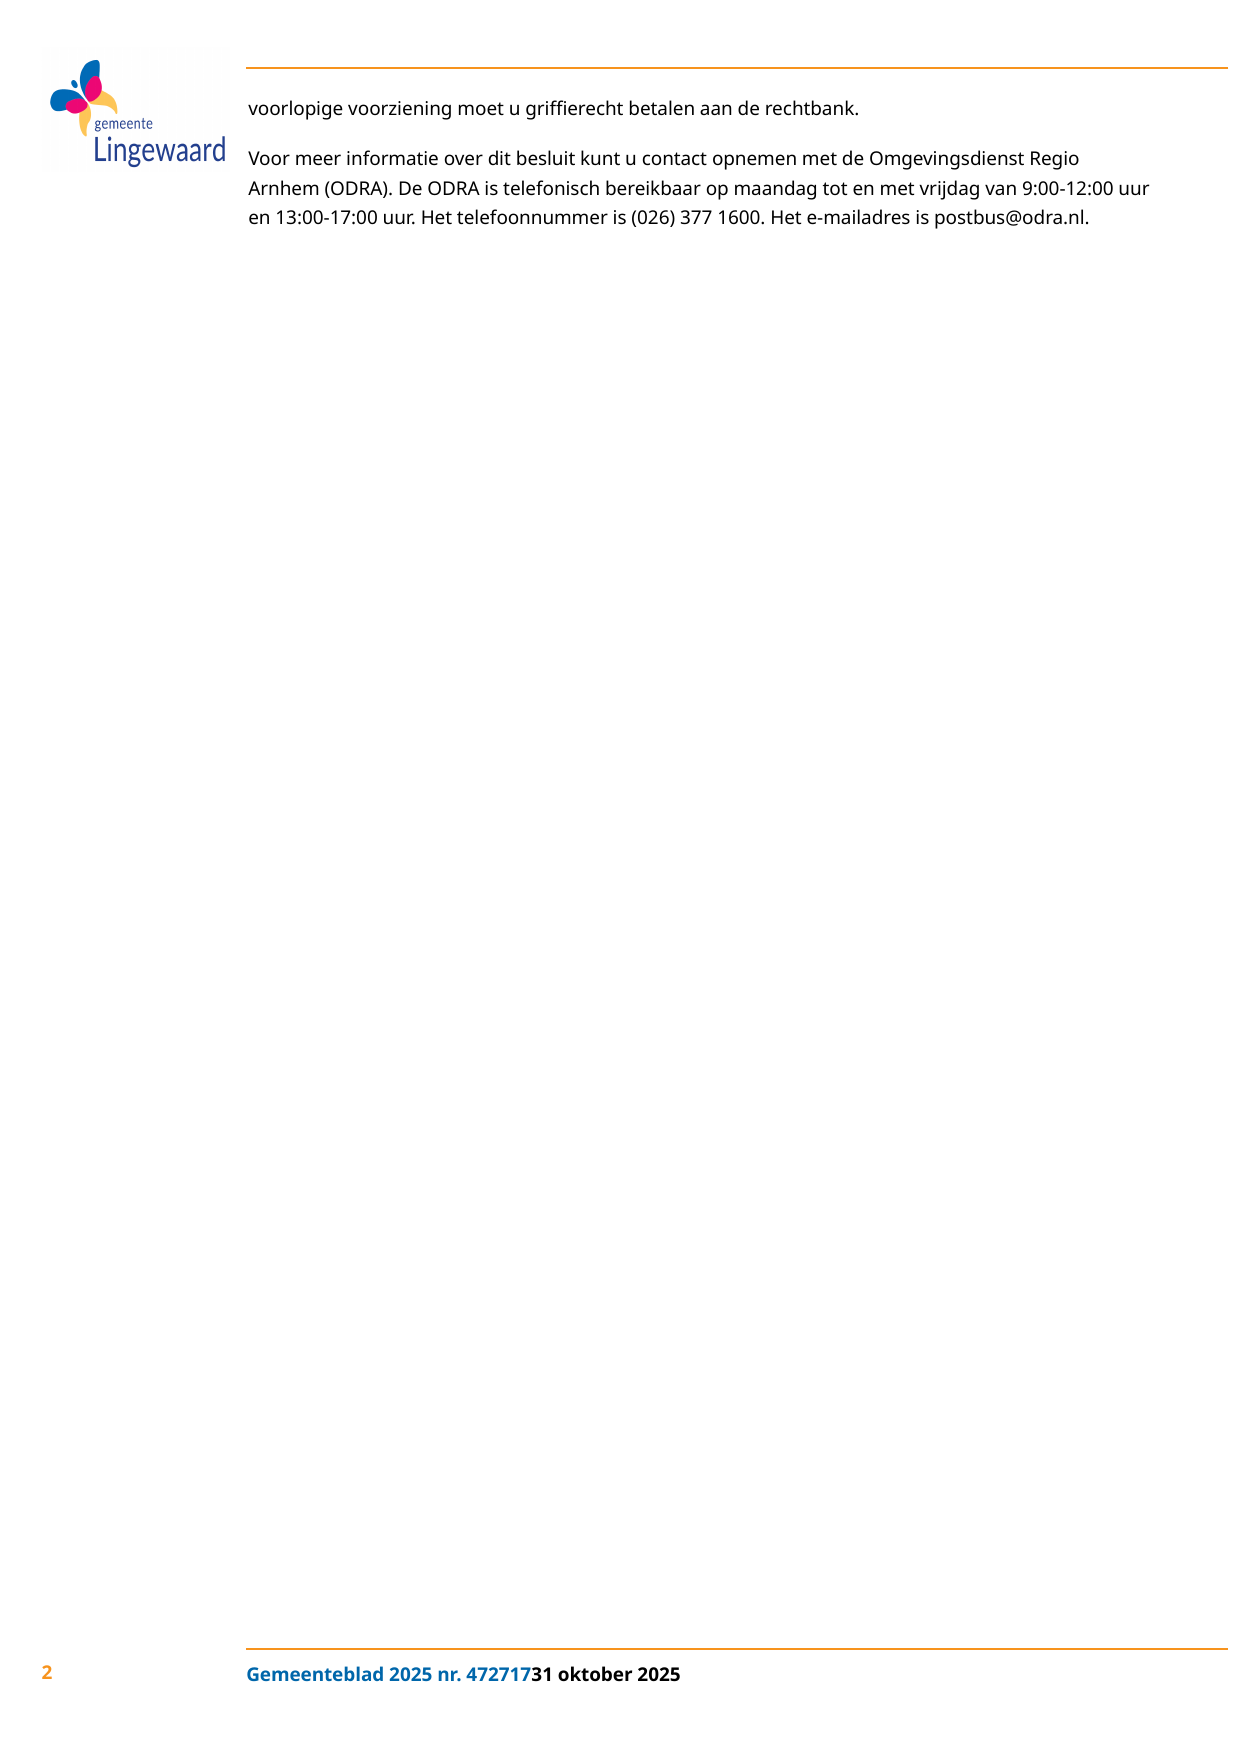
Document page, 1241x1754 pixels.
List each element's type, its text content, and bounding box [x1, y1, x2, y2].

picture [41, 47, 231, 172]
text voorlopige voorziening moet u griffierecht betalen aan de rechtbank. [248, 95, 1152, 121]
text Voor meer informatie over dit besluit kunt u contact opnemen met de Omgevingsdienst Regio Arnhem (ODRA). De ODRA is telefonisch bereikbaar op maandag tot en met vrijdag van 9:00-12:00 uur en 13:00-17:00 uur. Het telefoonnummer is (026) 377 1600. Het e-mailadres is postbus@odra.nl. [248, 145, 1152, 230]
